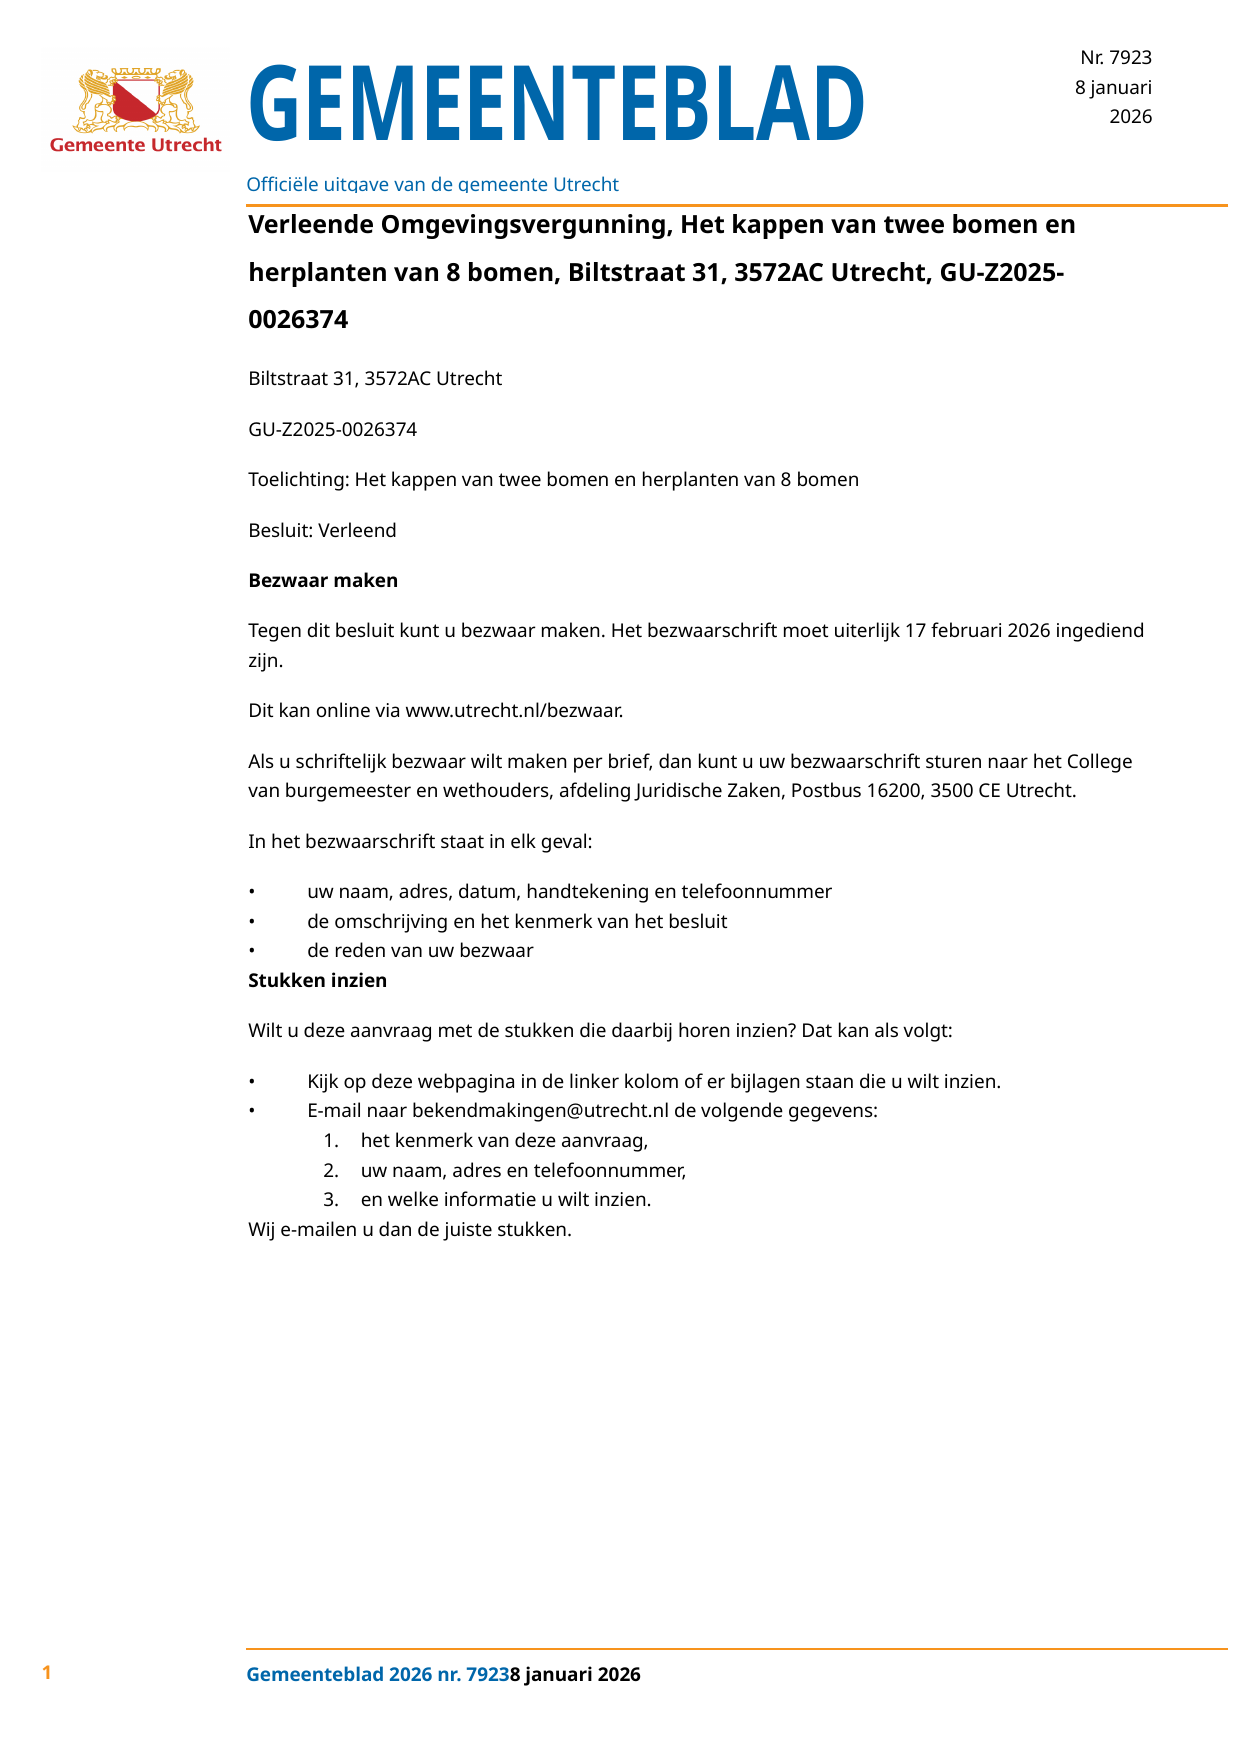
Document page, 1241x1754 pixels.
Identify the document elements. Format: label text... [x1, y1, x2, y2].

text Verleende Omgevingsvergunning, Het kappen van twee bomen en herplanten van 8 bomen, Biltstraat 31, 3572AC Utrecht, GU-Z2025-0026374 [248, 207, 1152, 336]
list E-mail naar bekendmakingen@utrecht.nl de volgende gegevens: [248, 1098, 1152, 1123]
text Stukken inzien [248, 967, 1152, 993]
list de reden van uw bezwaar [248, 938, 1152, 963]
text Als u schriftelijk bezwaar wilt maken per brief, dan kunt u uw bezwaarschrift sturen naar het College van burgemeester en wethouders, afdeling Juridische Zaken, Postbus 16200, 3500 CE Utrecht. [248, 748, 1152, 803]
text Besluit: Verleend [248, 517, 1152, 542]
text Dit kan online via www.utrecht.nl/bezwaar. [248, 698, 1152, 723]
text Toelichting: Het kappen van twee bomen en herplanten van 8 bomen [248, 466, 1152, 492]
list en welke informatie u wilt inzien. [323, 1186, 1152, 1212]
text Biltstraat 31, 3572AC Utrecht [248, 366, 1152, 391]
picture [41, 47, 231, 172]
list het kenmerk van deze aanvraag, [323, 1127, 1152, 1153]
text Wij e-mailen u dan de juiste stukken. [248, 1216, 1152, 1242]
list de omschrijving en het kenmerk van het besluit [248, 908, 1152, 934]
text In het bezwaarschrift staat in elk geval: [248, 828, 1152, 854]
text Tegen dit besluit kunt u bezwaar maken. Het bezwaarschrift moet uiterlijk 17 februari 2026 ingediend zijn. [248, 618, 1152, 673]
list uw naam, adres en telefoonnummer, [323, 1157, 1152, 1182]
list Kijk op deze webpagina in de linker kolom of er bijlagen staan die u wilt inzien. [248, 1068, 1152, 1094]
text GU-Z2025-0026374 [248, 416, 1152, 442]
list uw naam, adres, datum, handtekening en telefoonnummer [248, 878, 1152, 904]
text Wilt u deze aanvraag met de stukken die daarbij horen inzien? Dat kan als volgt: [248, 1018, 1152, 1043]
text Bezwaar maken [248, 567, 1152, 593]
